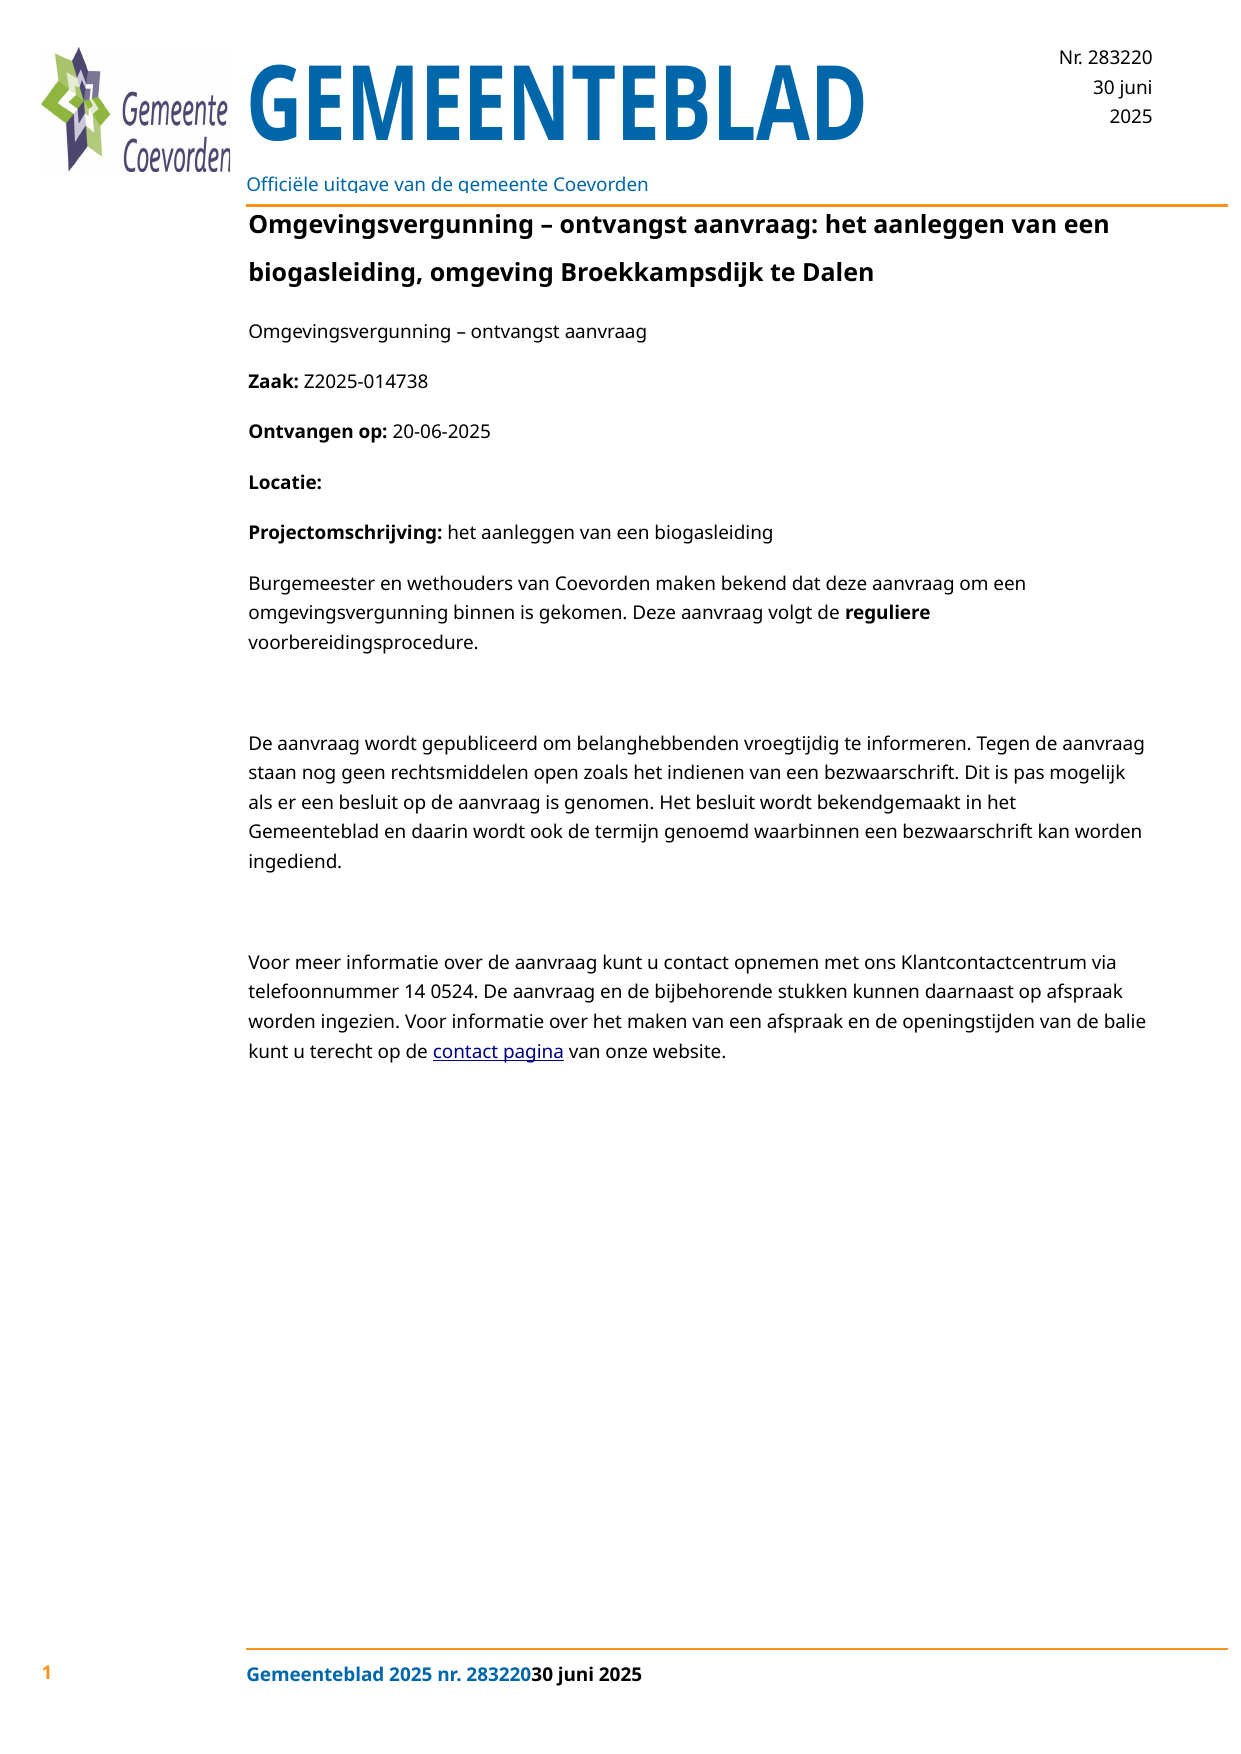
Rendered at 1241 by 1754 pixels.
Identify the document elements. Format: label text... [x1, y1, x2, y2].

text Voor meer informatie over de aanvraag kunt u contact opnemen met ons Klantcontactcentrum via telefoonnummer 14 0524. De aanvraag en de bijbehorende stukken kunnen daarnaast op afspraak worden ingezien. Voor informatie over het maken van een afspraak en de openingstijden van de balie kunt u terecht op de contact pagina van onze website. [248, 949, 1152, 1064]
text Omgevingsvergunning – ontvangst aanvraag [248, 318, 1152, 344]
text Projectomschrijving: het aanleggen van een biogasleiding [248, 519, 1152, 545]
text Locatie: [248, 469, 1152, 495]
text Burgemeester en wethouders van Coevorden maken bekend dat deze aanvraag om een omgevingsvergunning binnen is gekomen. Deze aanvraag volgt de reguliere voorbereidingsprocedure. [248, 570, 1152, 655]
text Omgevingsvergunning – ontvangst aanvraag: het aanleggen van een biogasleiding, omgeving Broekkampsdijk te Dalen [248, 207, 1152, 288]
text De aanvraag wordt gepubliceerd om belanghebbenden vroegtijdig te informeren. Tegen de aanvraag staan nog geen rechtsmiddelen open zoals het indienen van een bezwaarschrift. Dit is pas mogelijk als er een besluit op de aanvraag is genomen. Het besluit wordt bekendgemaakt in het Gemeenteblad en daarin wordt ook de termijn genoemd waarbinnen een bezwaarschrift kan worden ingediend. [248, 730, 1152, 874]
text Zaak: Z2025-014738 [248, 368, 1152, 394]
picture [41, 47, 231, 172]
text Ontvangen op: 20-06-2025 [248, 419, 1152, 444]
